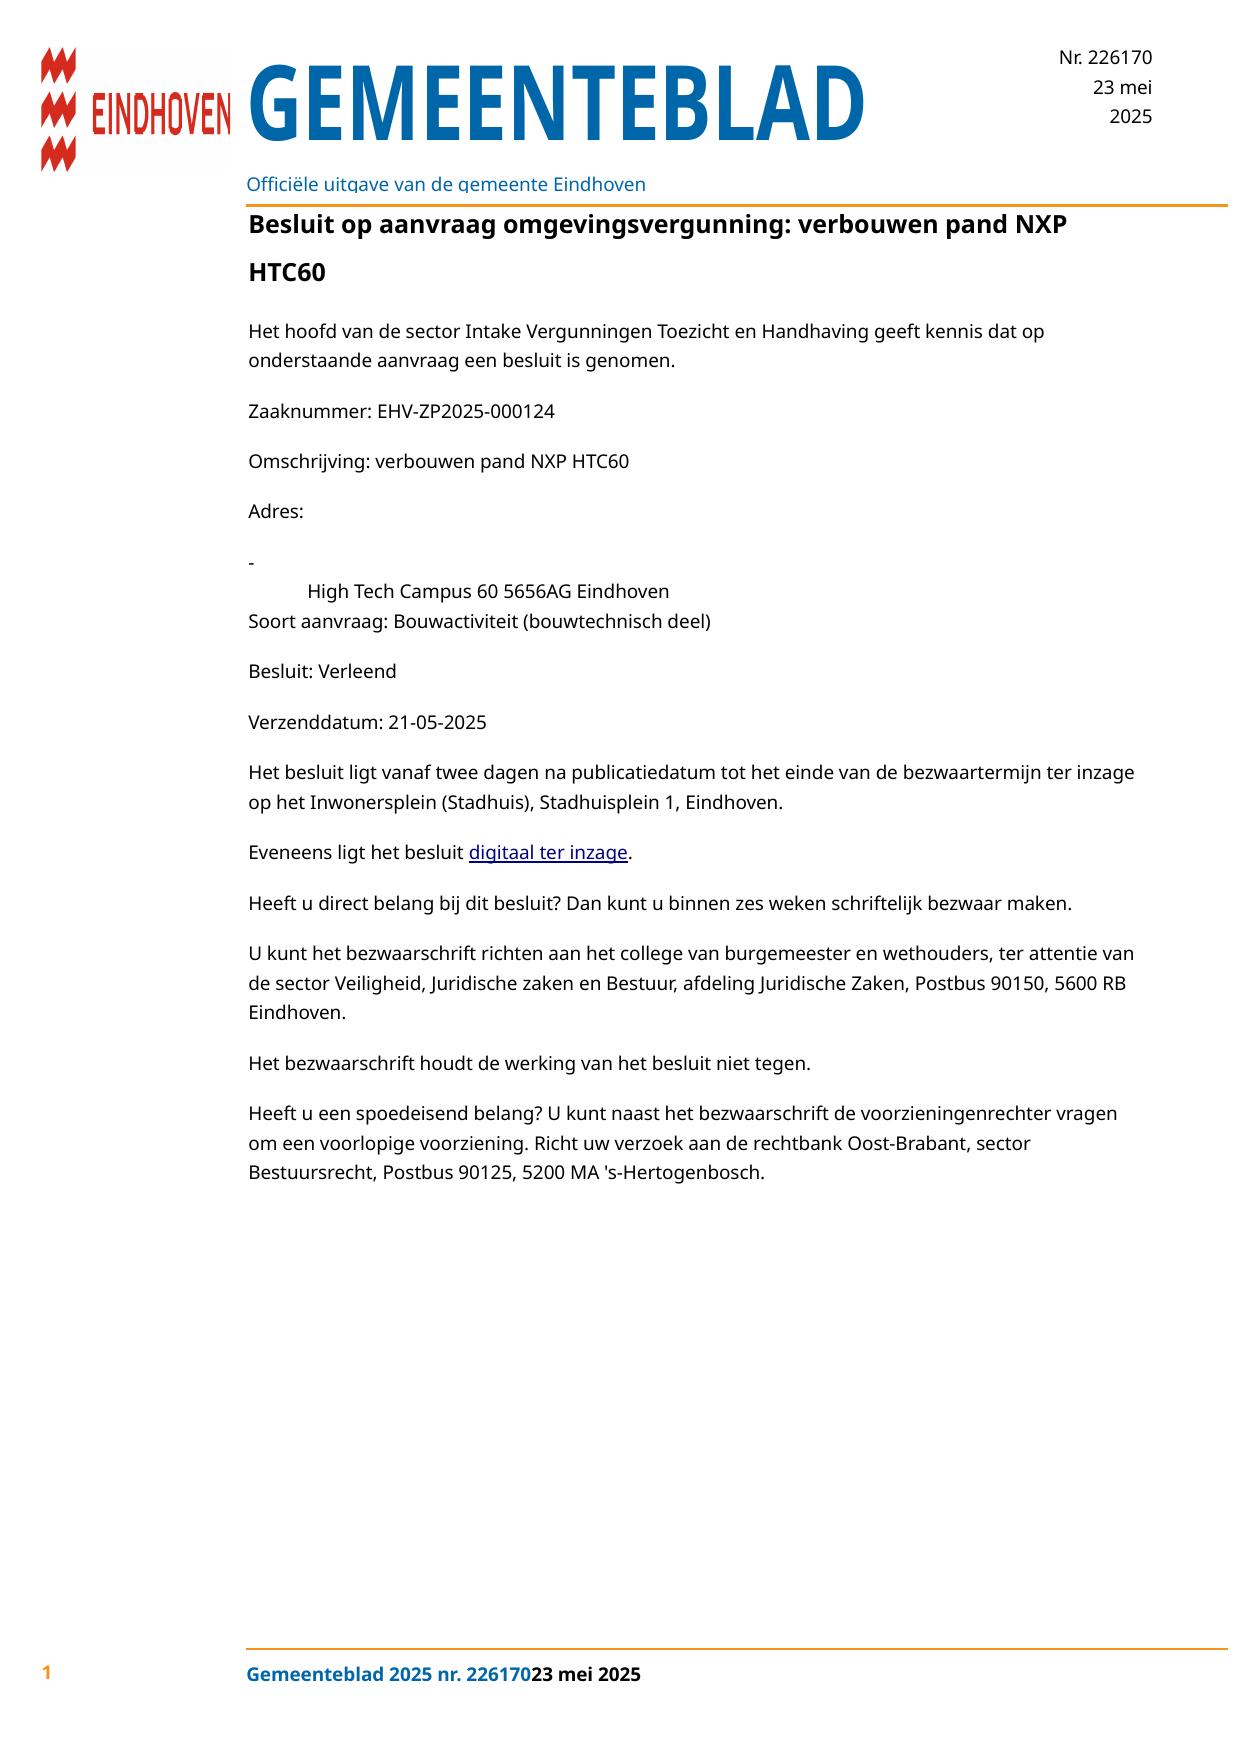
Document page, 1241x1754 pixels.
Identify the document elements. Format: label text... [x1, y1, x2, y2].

text Omschrijving: verbouwen pand NXP HTC60 [248, 448, 1152, 474]
text Het besluit ligt vanaf twee dagen na publicatiedatum tot het einde van de bezwaartermijn ter inzage op het Inwonersplein (Stadhuis), Stadhuisplein 1, Eindhoven. [248, 759, 1152, 815]
text Heeft u een spoedeisend belang? U kunt naast het bezwaarschrift de voorzieningenrechter vragen om een voorlopige voorziening. Richt uw verzoek aan de rechtbank Oost-Brabant, sector Bestuursrecht, Postbus 90125, 5200 MA 's-Hertogenbosch. [248, 1100, 1152, 1185]
text Soort aanvraag: Bouwactiviteit (bouwtechnisch deel) [248, 608, 1152, 634]
text U kunt het bezwaarschrift richten aan het college van burgemeester en wethouders, ter attentie van de sector Veiligheid, Juridische zaken en Bestuur, afdeling Juridische Zaken, Postbus 90150, 5600 RB Eindhoven. [248, 940, 1152, 1025]
text Besluit: Verleend [248, 659, 1152, 684]
text Zaaknummer: EHV-ZP2025-000124 [248, 398, 1152, 424]
list High Tech Campus 60 5656AG Eindhoven [248, 579, 1152, 604]
text Het bezwaarschrift houdt de werking van het besluit niet tegen. [248, 1050, 1152, 1076]
text Eveneens ligt het besluit digitaal ter inzage. [248, 839, 1152, 865]
text Verzenddatum: 21-05-2025 [248, 709, 1152, 735]
text Het hoofd van de sector Intake Vergunningen Toezicht en Handhaving geeft kennis dat op onderstaande aanvraag een besluit is genomen. [248, 318, 1152, 373]
text Adres: [248, 499, 1152, 524]
picture [41, 47, 231, 172]
text Besluit op aanvraag omgevingsvergunning: verbouwen pand NXP HTC60 [248, 207, 1152, 288]
text Heeft u direct belang bij dit besluit? Dan kunt u binnen zes weken schriftelijk bezwaar maken. [248, 890, 1152, 916]
